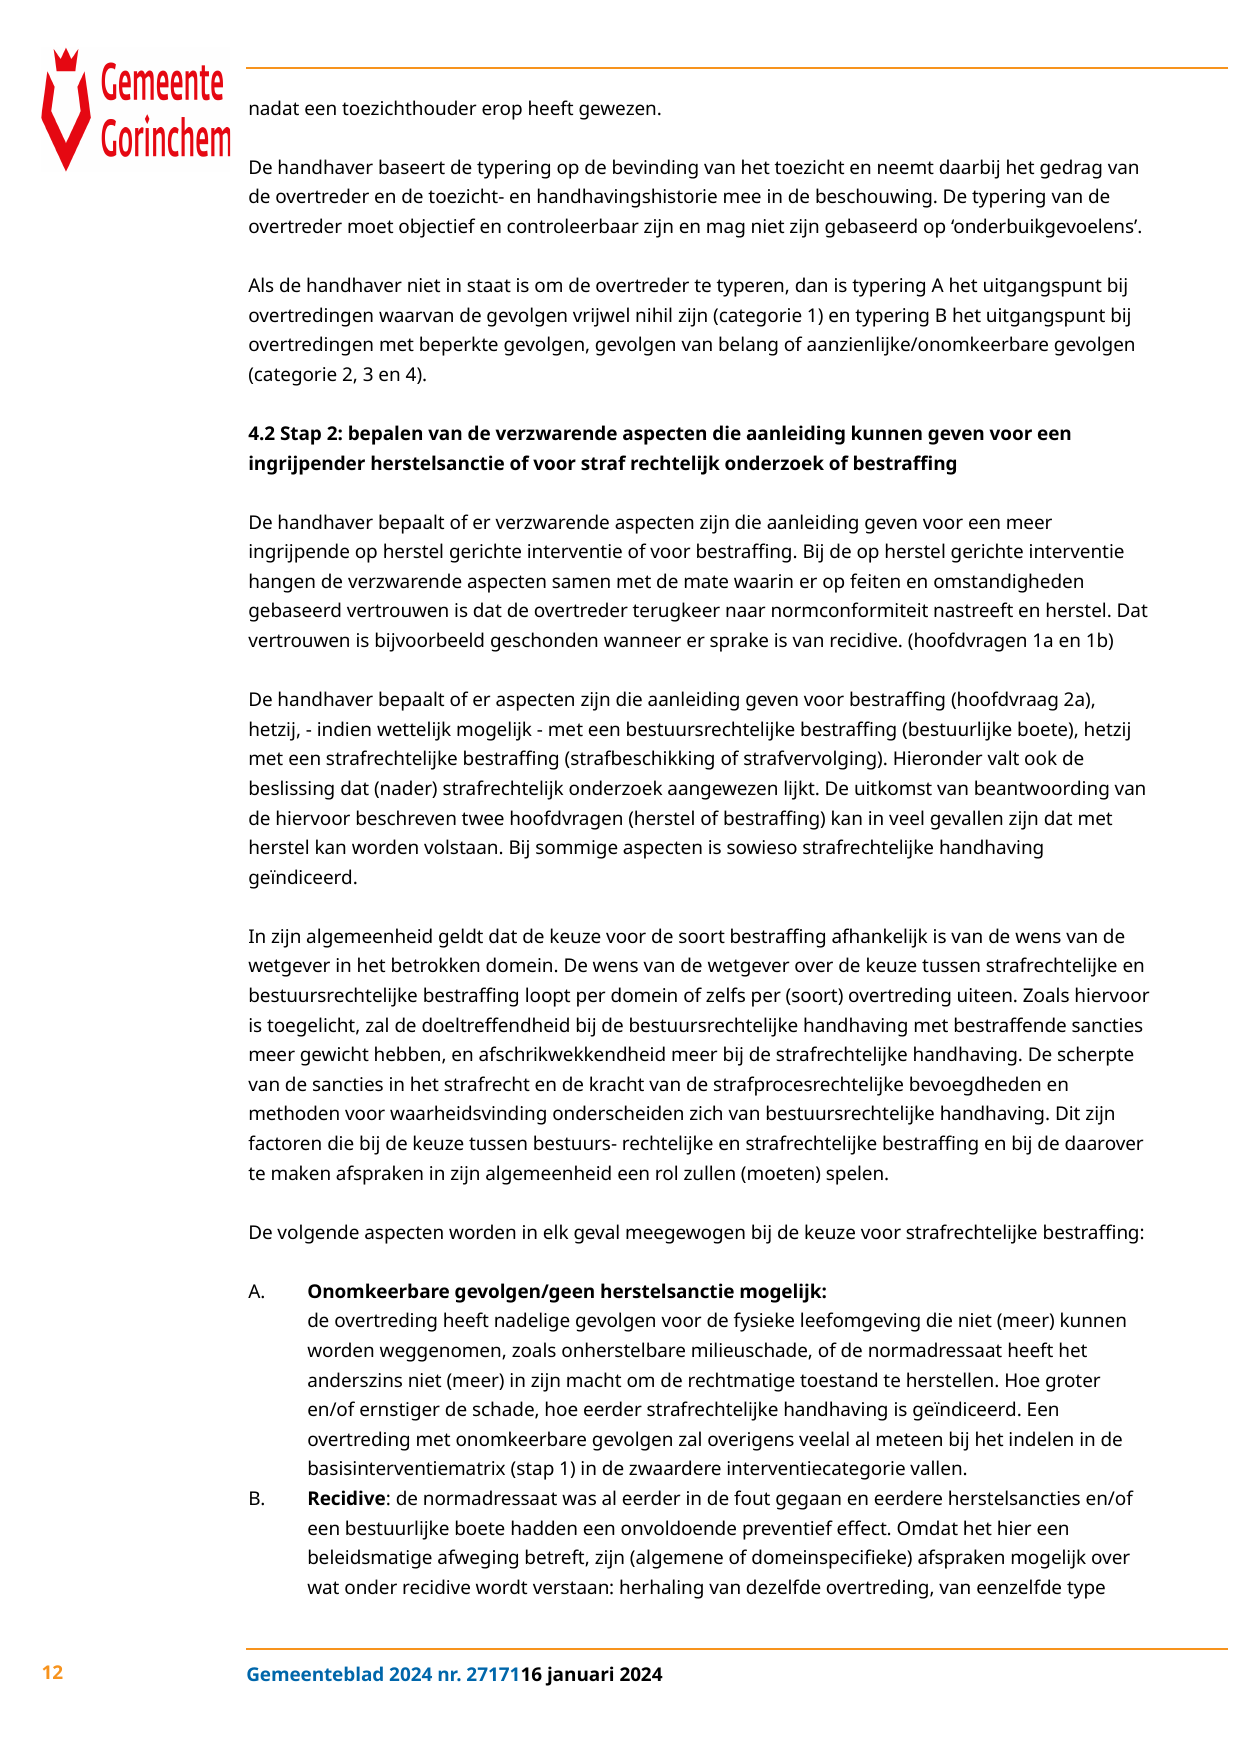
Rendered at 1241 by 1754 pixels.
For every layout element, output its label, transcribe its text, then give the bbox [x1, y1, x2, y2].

text De volgende aspecten worden in elk geval meegewogen bij de keuze voor strafrechtelijke bestraffing: [248, 1219, 1152, 1245]
text De handhaver baseert de typering op de bevinding van het toezicht en neemt daarbij het gedrag van de overtreder en de toezicht- en handhavingshistorie mee in de beschouwing. De typering van de overtreder moet objectief en controleerbaar zijn en mag niet zijn gebaseerd op ‘onderbuikgevoelens’. [248, 154, 1152, 239]
text Als de handhaver niet in staat is om de overtreder te typeren, dan is typering A het uitgangspunt bij overtredingen waarvan de gevolgen vrijwel nihil zijn (categorie 1) en typering B het uitgangspunt bij overtredingen met beperkte gevolgen, gevolgen van belang of aanzienlijke/onomkeerbare gevolgen (categorie 2, 3 en 4). [248, 272, 1152, 387]
list Onomkeerbare gevolgen/geen herstelsanctie mogelijk: [248, 1278, 1152, 1304]
text De handhaver bepaalt of er aspecten zijn die aanleiding geven voor bestraffing (hoofdvraag 2a), hetzij, - indien wettelijk mogelijk - met een bestuursrechtelijke bestraffing (bestuurlijke boete), hetzij met een strafrechtelijke bestraffing (strafbeschikking of strafvervolging). Hieronder valt ook de beslissing dat (nader) strafrechtelijk onderzoek aangewezen lijkt. De uitkomst van beantwoording van de hiervoor beschreven twee hoofdvragen (herstel of bestraffing) kan in veel gevallen zijn dat met herstel kan worden volstaan. Bij sommige aspecten is sowieso strafrechtelijke handhaving geïndiceerd. [248, 686, 1152, 890]
list de overtreding heeft nadelige gevolgen voor de fysieke leefomgeving die niet (meer) kunnen worden weggenomen, zoals onherstelbare milieuschade, of de normadressaat heeft het anderszins niet (meer) in zijn macht om de rechtmatige toestand te herstellen. Hoe groter en/of ernstiger de schade, hoe eerder strafrechtelijke handhaving is geïndiceerd. Een overtreding met onomkeerbare gevolgen zal overigens veelal al meteen bij het indelen in de basisinterventiematrix (stap 1) in de zwaardere interventiecategorie vallen. [248, 1308, 1152, 1481]
text De handhaver bepaalt of er verzwarende aspecten zijn die aanleiding geven voor een meer ingrijpende op herstel gerichte interventie of voor bestraffing. Bij de op herstel gerichte interventie hangen de verzwarende aspecten samen met de mate waarin er op feiten en omstandigheden gebaseerd vertrouwen is dat de overtreder terugkeer naar normconformiteit nastreeft en herstel. Dat vertrouwen is bijvoorbeeld geschonden wanneer er sprake is van recidive. (hoofdvragen 1a en 1b) [248, 509, 1152, 653]
text nadat een toezichthouder erop heeft gewezen. [248, 95, 1152, 121]
text 4.2 Stap 2: bepalen van de verzwarende aspecten die aanleiding kunnen geven voor een ingrijpender herstelsanctie of voor straf rechtelijk onderzoek of bestraffing [248, 420, 1152, 476]
list Recidive: de normadressaat was al eerder in de fout gegaan en eerdere herstelsancties en/of een bestuurlijke boete hadden een onvoldoende preventief effect. Omdat het hier een beleidsmatige afweging betreft, zijn (algemene of domeinspecifieke) afspraken mogelijk over wat onder recidive wordt verstaan: herhaling van dezelfde overtreding, van eenzelfde type [248, 1485, 1152, 1600]
picture [41, 47, 231, 172]
text In zijn algemeenheid geldt dat de keuze voor de soort bestraffing afhankelijk is van de wens van de wetgever in het betrokken domein. De wens van de wetgever over de keuze tussen strafrechtelijke en bestuursrechtelijke bestraffing loopt per domein of zelfs per (soort) overtreding uiteen. Zoals hiervoor is toegelicht, zal de doeltreffendheid bij de bestuursrechtelijke handhaving met bestraffende sancties meer gewicht hebben, en afschrikwekkendheid meer bij de strafrechtelijke handhaving. De scherpte van de sancties in het strafrecht en de kracht van de strafprocesrechtelijke bevoegdheden en methoden voor waarheidsvinding onderscheiden zich van bestuursrechtelijke handhaving. Dit zijn factoren die bij de keuze tussen bestuurs- rechtelijke en strafrechtelijke bestraffing en bij de daarover te maken afspraken in zijn algemeenheid een rol zullen (moeten) spelen. [248, 923, 1152, 1186]
